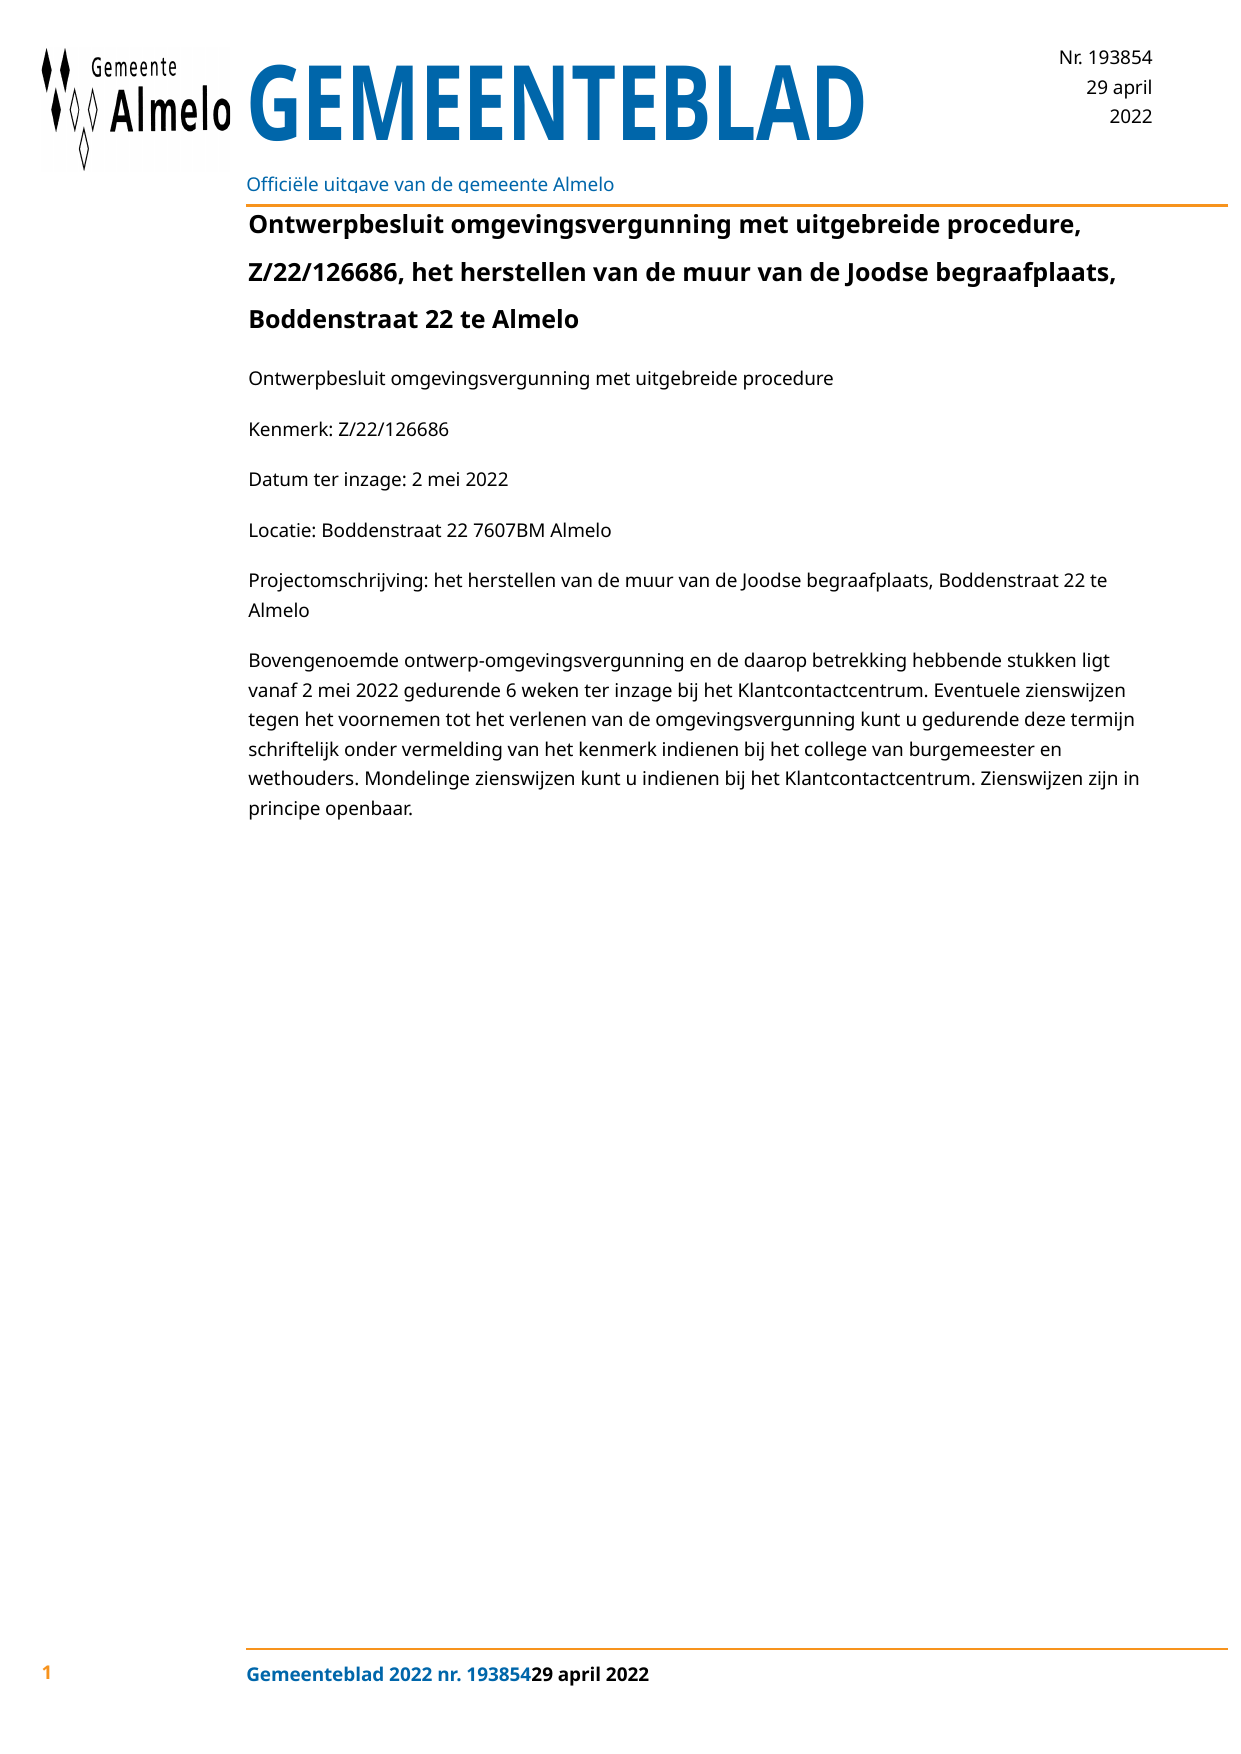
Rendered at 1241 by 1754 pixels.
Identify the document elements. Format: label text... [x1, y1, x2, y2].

text Ontwerpbesluit omgevingsvergunning met uitgebreide procedure, Z/22/126686, het herstellen van de muur van de Joodse begraafplaats, Boddenstraat 22 te Almelo [248, 207, 1152, 336]
text Locatie: Boddenstraat 22 7607BM Almelo [248, 517, 1152, 542]
text Ontwerpbesluit omgevingsvergunning met uitgebreide procedure [248, 366, 1152, 391]
text Projectomschrijving: het herstellen van de muur van de Joodse begraafplaats, Boddenstraat 22 te Almelo [248, 567, 1152, 622]
picture [41, 47, 231, 172]
text Kenmerk: Z/22/126686 [248, 416, 1152, 442]
text Datum ter inzage: 2 mei 2022 [248, 466, 1152, 492]
text Bovengenoemde ontwerp-omgevingsvergunning en de daarop betrekking hebbende stukken ligt vanaf 2 mei 2022 gedurende 6 weken ter inzage bij het Klantcontactcentrum. Eventuele zienswijzen tegen het voornemen tot het verlenen van de omgevingsvergunning kunt u gedurende deze termijn schriftelijk onder vermelding van het kenmerk indienen bij het college van burgemeester en wethouders. Mondelinge zienswijzen kunt u indienen bij het Klantcontactcentrum. Zienswijzen zijn in principe openbaar. [248, 647, 1152, 821]
